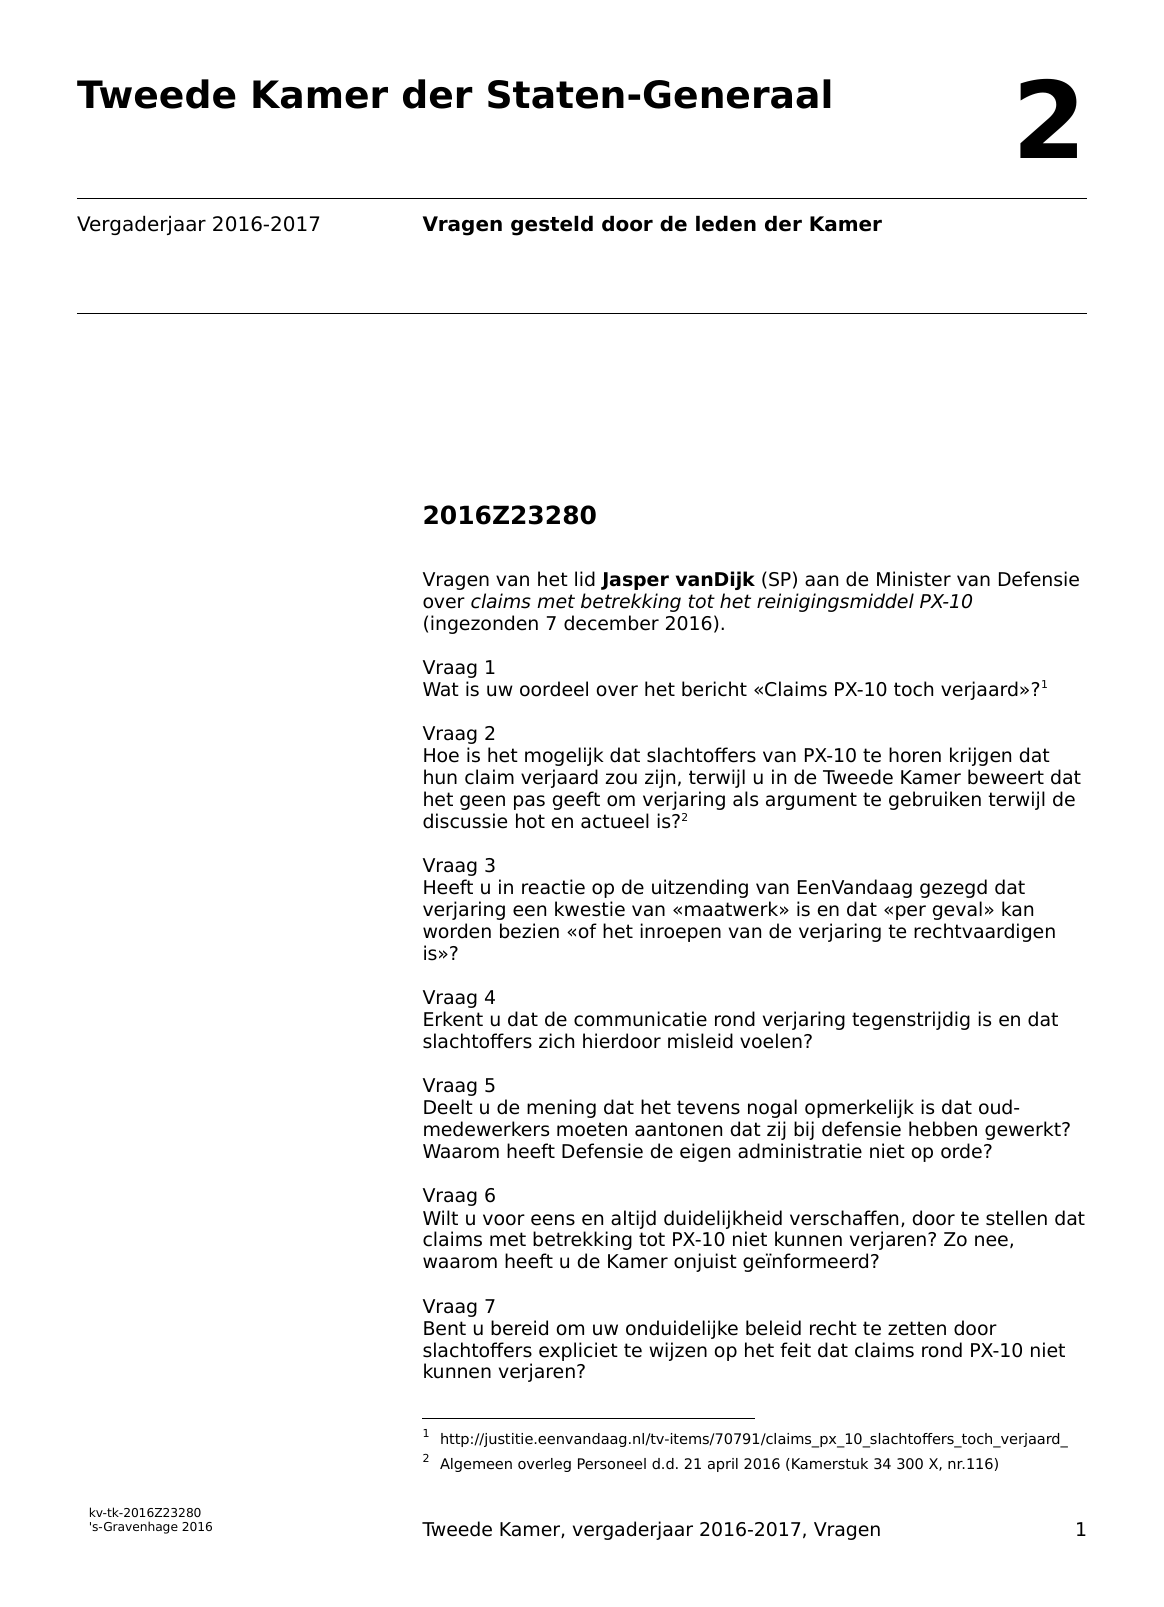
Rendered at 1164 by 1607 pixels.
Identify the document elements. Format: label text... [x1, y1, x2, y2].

table_header Tweede Kamer der Staten-Generaal [77, 59, 886, 198]
text 2016Z23280 [422, 501, 1087, 531]
text Vragen van het lid Jasper vanDijk (SP) aan de Minister van Defensie over claims met betrekking tot het reinigingsmiddel PX-10 (ingezonden 7 december 2016). [422, 569, 1087, 635]
text Deelt u de mening dat het tevens nogal opmerkelijk is dat oud-medewerkers moeten aantonen dat zij bij defensie hebben gewerkt? Waarom heeft Defensie de eigen administratie niet op orde? [422, 1097, 1087, 1163]
text Vraag 3 [422, 855, 1087, 877]
text kv-tk-2016Z23280 [88, 1506, 323, 1520]
text Algemeen overleg Personeel d.d. 21 april 2016 (Kamerstuk 34 300 X, nr.116) [422, 1452, 1087, 1474]
text Hoe is het mogelijk dat slachtoffers van PX-10 te horen krijgen dat hun claim verjaard zou zijn, terwijl u in de Tweede Kamer beweert dat het geen pas geeft om verjaring als argument te gebruiken terwijl de discussie hot en actueel is? [422, 745, 1087, 833]
table_header 2 [886, 59, 1087, 198]
text Erkent u dat de communicatie rond verjaring tegenstrijdig is en dat slachtoffers zich hierdoor misleid voelen? [422, 1009, 1087, 1053]
text Vraag 4 [422, 987, 1087, 1009]
text 's-Gravenhage 2016 [88, 1520, 323, 1534]
text Vraag 2 [422, 723, 1087, 745]
table_cell Vragen gesteld door de leden der Kamer [422, 199, 1087, 313]
text Vraag 5 [422, 1075, 1087, 1097]
text Heeft u in reactie op de uitzending van EenVandaag gezegd dat verjaring een kwestie van «maatwerk» is en dat «per geval» kan worden bezien «of het inroepen van de verjaring te rechtvaardigen is»? [422, 877, 1087, 965]
text Wilt u voor eens en altijd duidelijkheid verschaffen, door te stellen dat claims met betrekking tot PX-10 niet kunnen verjaren? Zo nee, waarom heeft u de Kamer onjuist geïnformeerd? [422, 1207, 1087, 1273]
text Vraag 7 [422, 1296, 1087, 1317]
text Vraag 1 [422, 657, 1087, 679]
table_cell Vergaderjaar 2016-2017 [77, 199, 422, 313]
text Vraag 6 [422, 1185, 1087, 1207]
text Bent u bereid om uw onduidelijke beleid recht te zetten door slachtoffers expliciet te wijzen op het feit dat claims rond PX-10 niet kunnen verjaren? [422, 1317, 1087, 1383]
text Wat is uw oordeel over het bericht «Claims PX-10 toch verjaard»? [422, 679, 1087, 701]
text http://justitie.eenvandaag.nl/tv-items/70791/claims_px_10_slachtoffers_toch_verjaard_ [422, 1427, 1087, 1449]
